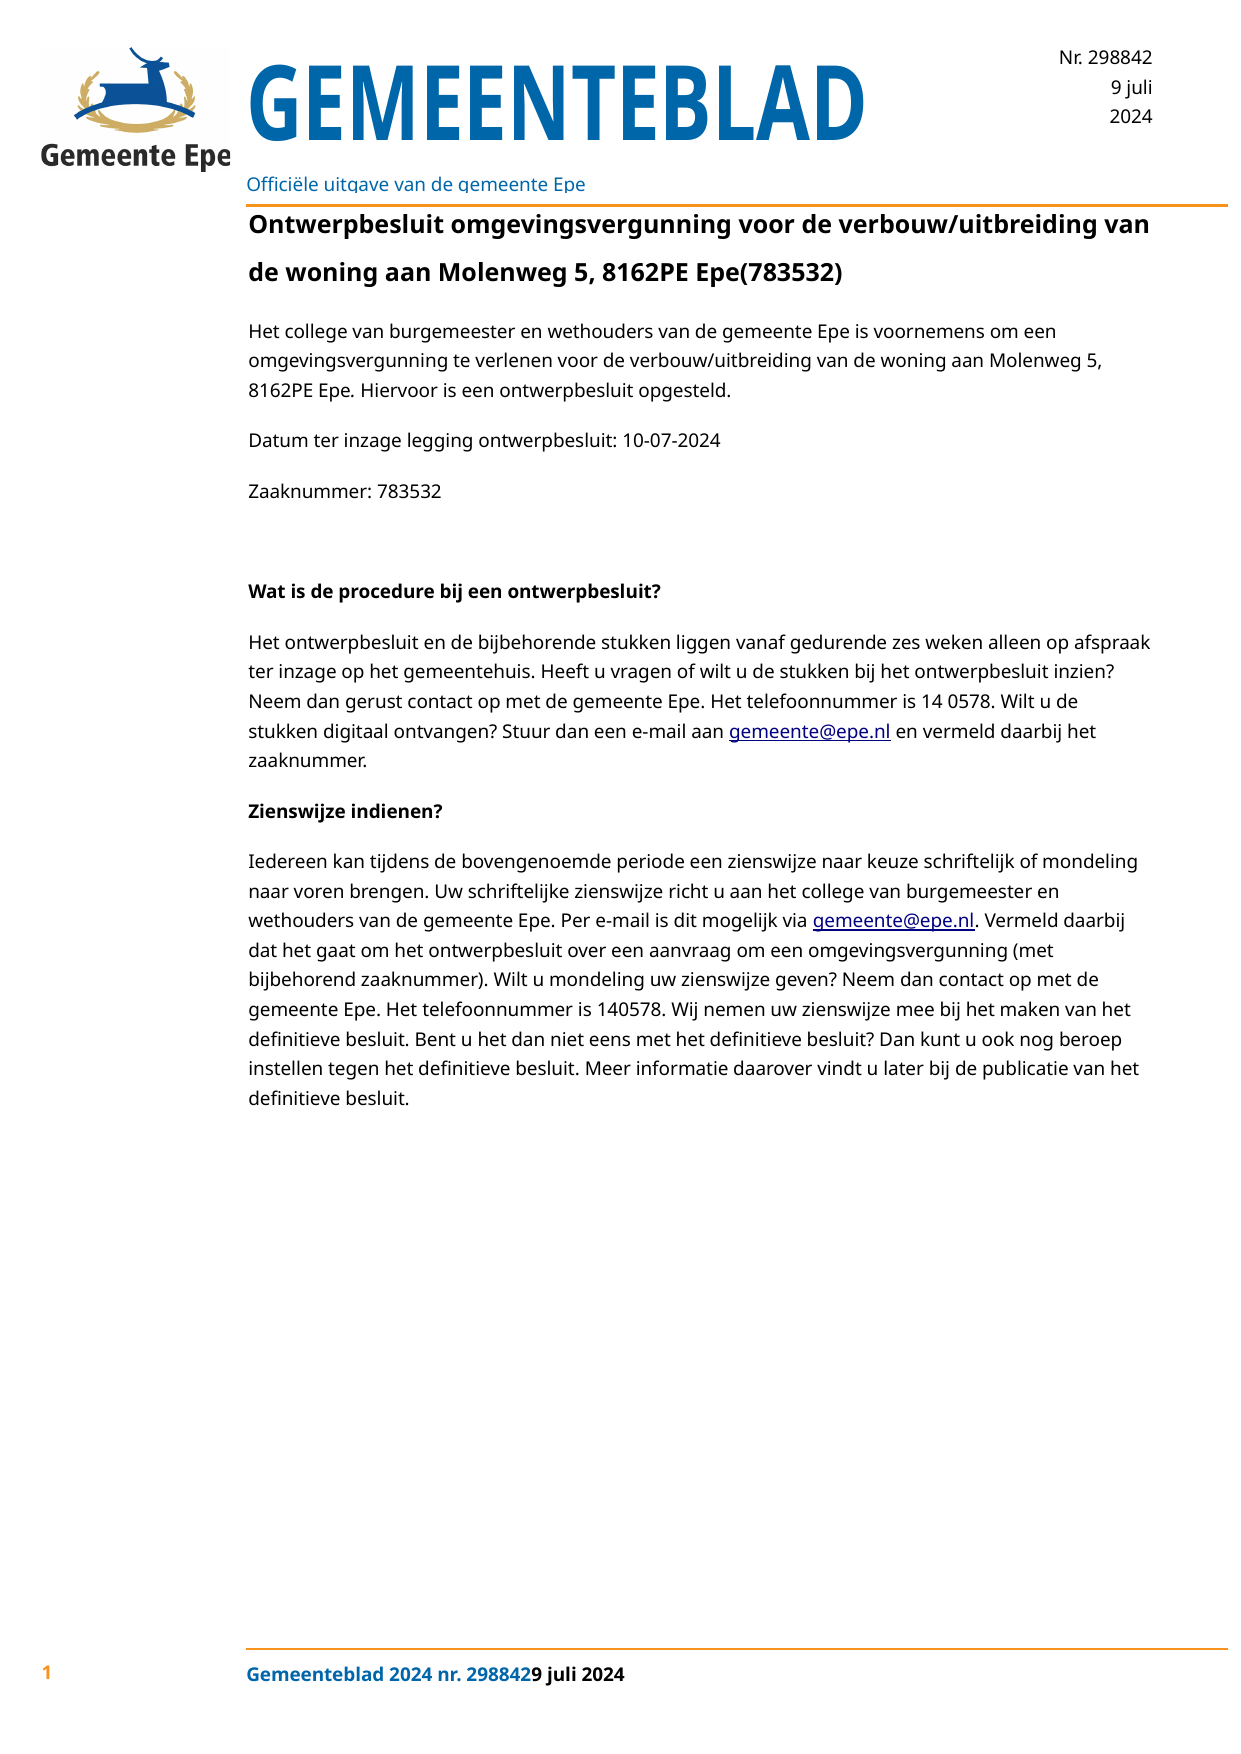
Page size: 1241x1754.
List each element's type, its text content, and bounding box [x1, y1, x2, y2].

text Datum ter inzage legging ontwerpbesluit: 10-07-2024 [248, 427, 1152, 453]
picture [41, 47, 231, 172]
text Het ontwerpbesluit en de bijbehorende stukken liggen vanaf gedurende zes weken alleen op afspraak ter inzage op het gemeentehuis. Heeft u vragen of wilt u de stukken bij het ontwerpbesluit inzien? Neem dan gerust contact op met de gemeente Epe. Het telefoonnummer is 14 0578. Wilt u de stukken digitaal ontvangen? Stuur dan een e-mail aan gemeente@epe.nl en vermeld daarbij het zaaknummer. [248, 629, 1152, 773]
text Het college van burgemeester en wethouders van de gemeente Epe is voornemens om een omgevingsvergunning te verlenen voor de verbouw/uitbreiding van de woning aan Molenweg 5, 8162PE Epe. Hiervoor is een ontwerpbesluit opgesteld. [248, 318, 1152, 403]
text Zienswijze indienen? [248, 798, 1152, 824]
text Zaaknummer: 783532 [248, 478, 1152, 504]
text Wat is de procedure bij een ontwerpbesluit? [248, 579, 1152, 604]
text Ontwerpbesluit omgevingsvergunning voor de verbouw/uitbreiding van de woning aan Molenweg 5, 8162PE Epe(783532) [248, 207, 1152, 288]
text Iedereen kan tijdens de bovengenoemde periode een zienswijze naar keuze schriftelijk of mondeling naar voren brengen. Uw schriftelijke zienswijze richt u aan het college van burgemeester en wethouders van de gemeente Epe. Per e-mail is dit mogelijk via gemeente@epe.nl. Vermeld daarbij dat het gaat om het ontwerpbesluit over een aanvraag om een omgevingsvergunning (met bijbehorend zaaknummer). Wilt u mondeling uw zienswijze geven? Neem dan contact op met de gemeente Epe. Het telefoonnummer is 140578. Wij nemen uw zienswijze mee bij het maken van het definitieve besluit. Bent u het dan niet eens met het definitieve besluit? Dan kunt u ook nog beroep instellen tegen het definitieve besluit. Meer informatie daarover vindt u later bij de publicatie van het definitieve besluit. [248, 848, 1152, 1111]
